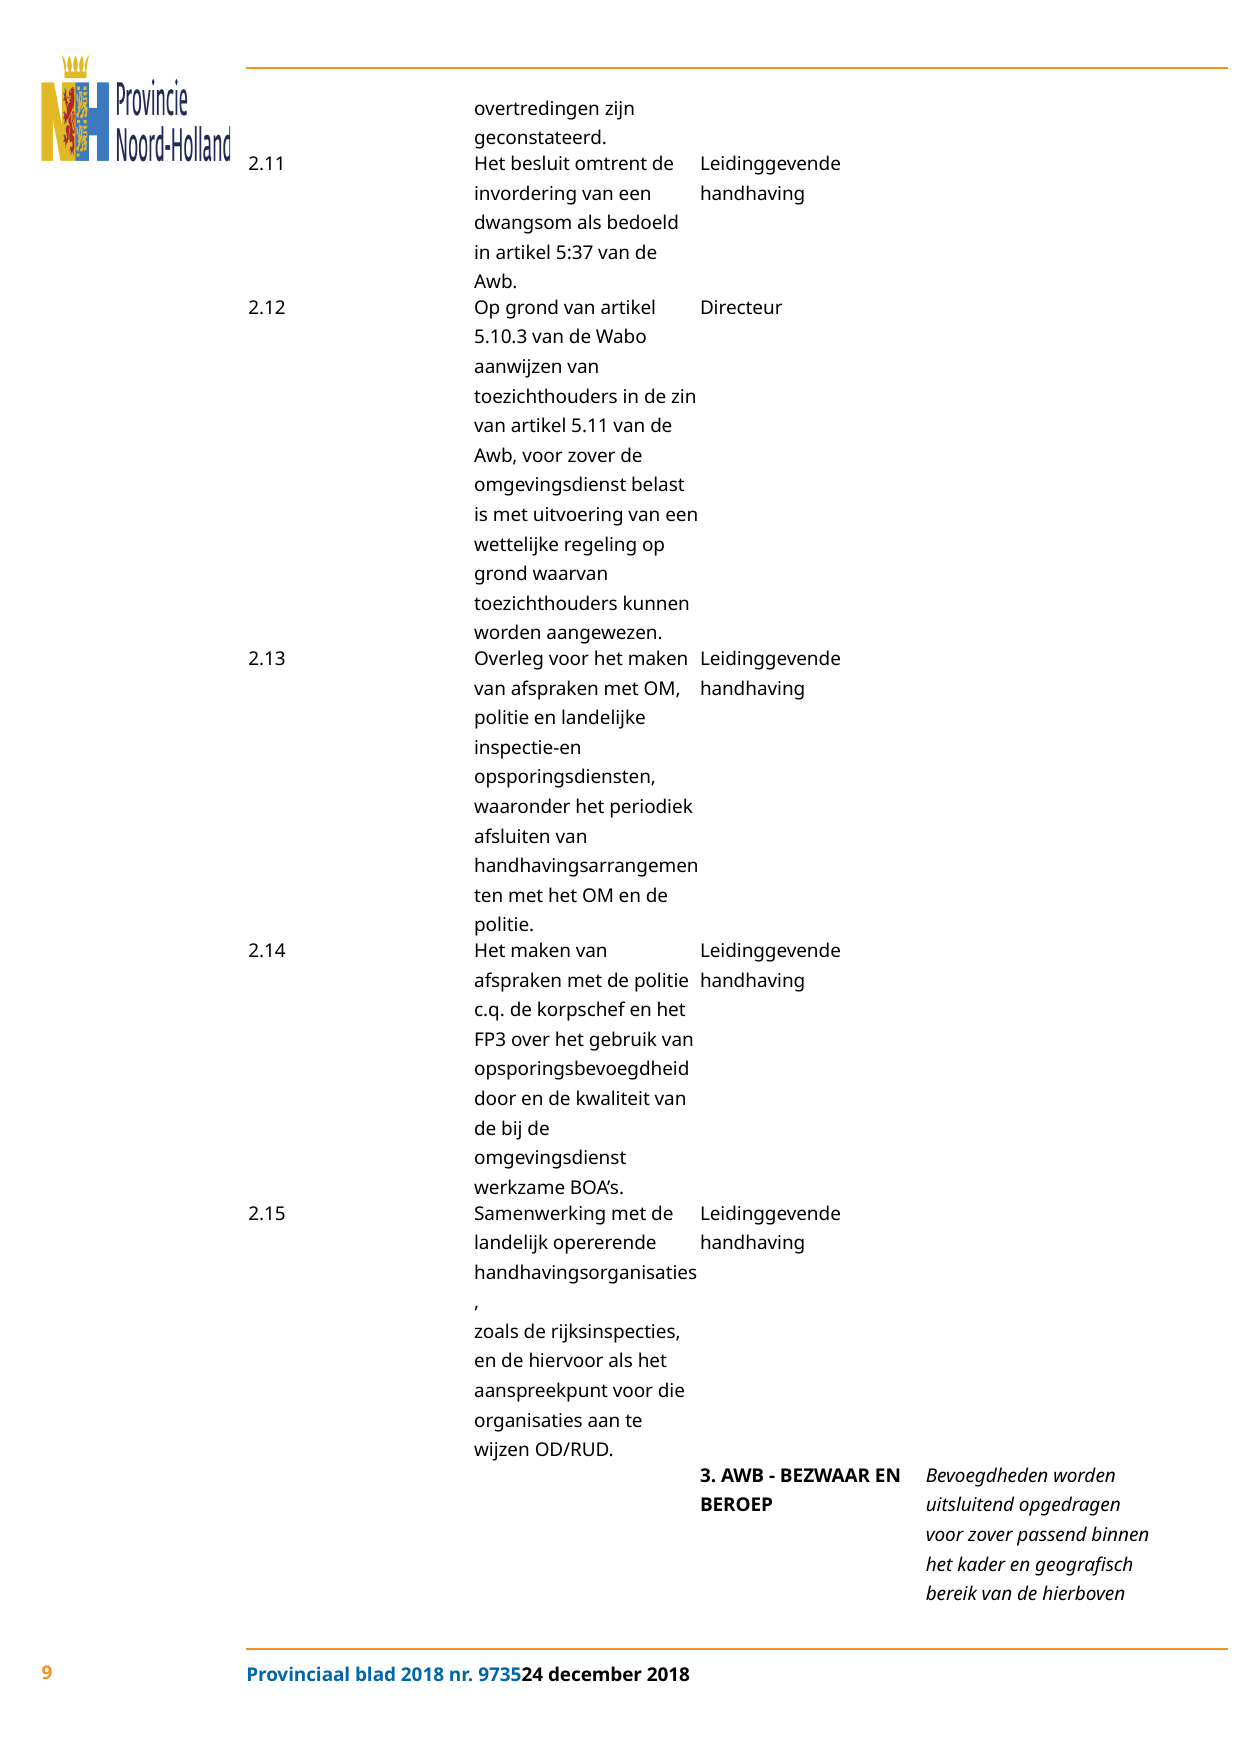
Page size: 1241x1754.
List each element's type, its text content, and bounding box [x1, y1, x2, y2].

table_cell 2.13 [248, 645, 474, 937]
table_cell Directeur [700, 294, 926, 645]
table_cell Leidinggevende handhaving [700, 1200, 926, 1462]
table_cell Op grond van artikel 5.10.3 van de Wabo aanwijzen van toezichthouders in de zin van artikel 5.11 van de Awb, voor zover de omgevingsdienst belast is met uitvoering van een wettelijke regeling op grond waarvan toezichthouders kunnen worden aangewezen. [474, 294, 700, 645]
table_cell Overleg voor het maken van afspraken met OM, politie en landelijke inspectie-en opsporingsdiensten, waaronder het periodiek afsluiten van handhavingsarrangementen met het OM en de politie. [474, 645, 700, 937]
table_cell [926, 150, 1152, 294]
table_cell Leidinggevende handhaving [700, 150, 926, 294]
table_cell [700, 95, 926, 150]
table_cell 2.12 [248, 294, 474, 645]
table_cell [474, 1462, 700, 1606]
table_cell 2.11 [248, 150, 474, 294]
table_cell [248, 95, 474, 150]
table_cell 3. AWB - BEZWAAR EN BEROEP [700, 1462, 926, 1606]
table_cell 2.14 [248, 937, 474, 1200]
table_cell 2.15 [248, 1200, 474, 1462]
table_cell Het besluit omtrent de invordering van een dwangsom als bedoeld in artikel 5:37 van de Awb. [474, 150, 700, 294]
table_cell [248, 1462, 474, 1606]
table_cell Het maken van afspraken met de politie c.q. de korpschef en het FP3 over het gebruik van opsporingsbevoegdheid door en de kwaliteit van de bij de omgevingsdienst werkzame BOA’s. [474, 937, 700, 1200]
table_cell [926, 937, 1152, 1200]
table_cell overtredingen zijn geconstateerd. [474, 95, 700, 150]
table_cell Samenwerking met de landelijk opererende handhavingsorganisaties, zoals de rijksinspecties, en de hiervoor als het aanspreekpunt voor die organisaties aan te wijzen OD/RUD. [474, 1200, 700, 1462]
picture [41, 47, 231, 172]
table_cell [926, 645, 1152, 937]
table_cell [926, 294, 1152, 645]
table_cell Bevoegdheden worden uitsluitend opgedragen voor zover passend binnen het kader en geografisch bereik van de hierboven [926, 1462, 1152, 1606]
table_cell [926, 95, 1152, 150]
table_cell Leidinggevende handhaving [700, 645, 926, 937]
table_cell [926, 1200, 1152, 1462]
table_cell Leidinggevende handhaving [700, 937, 926, 1200]
